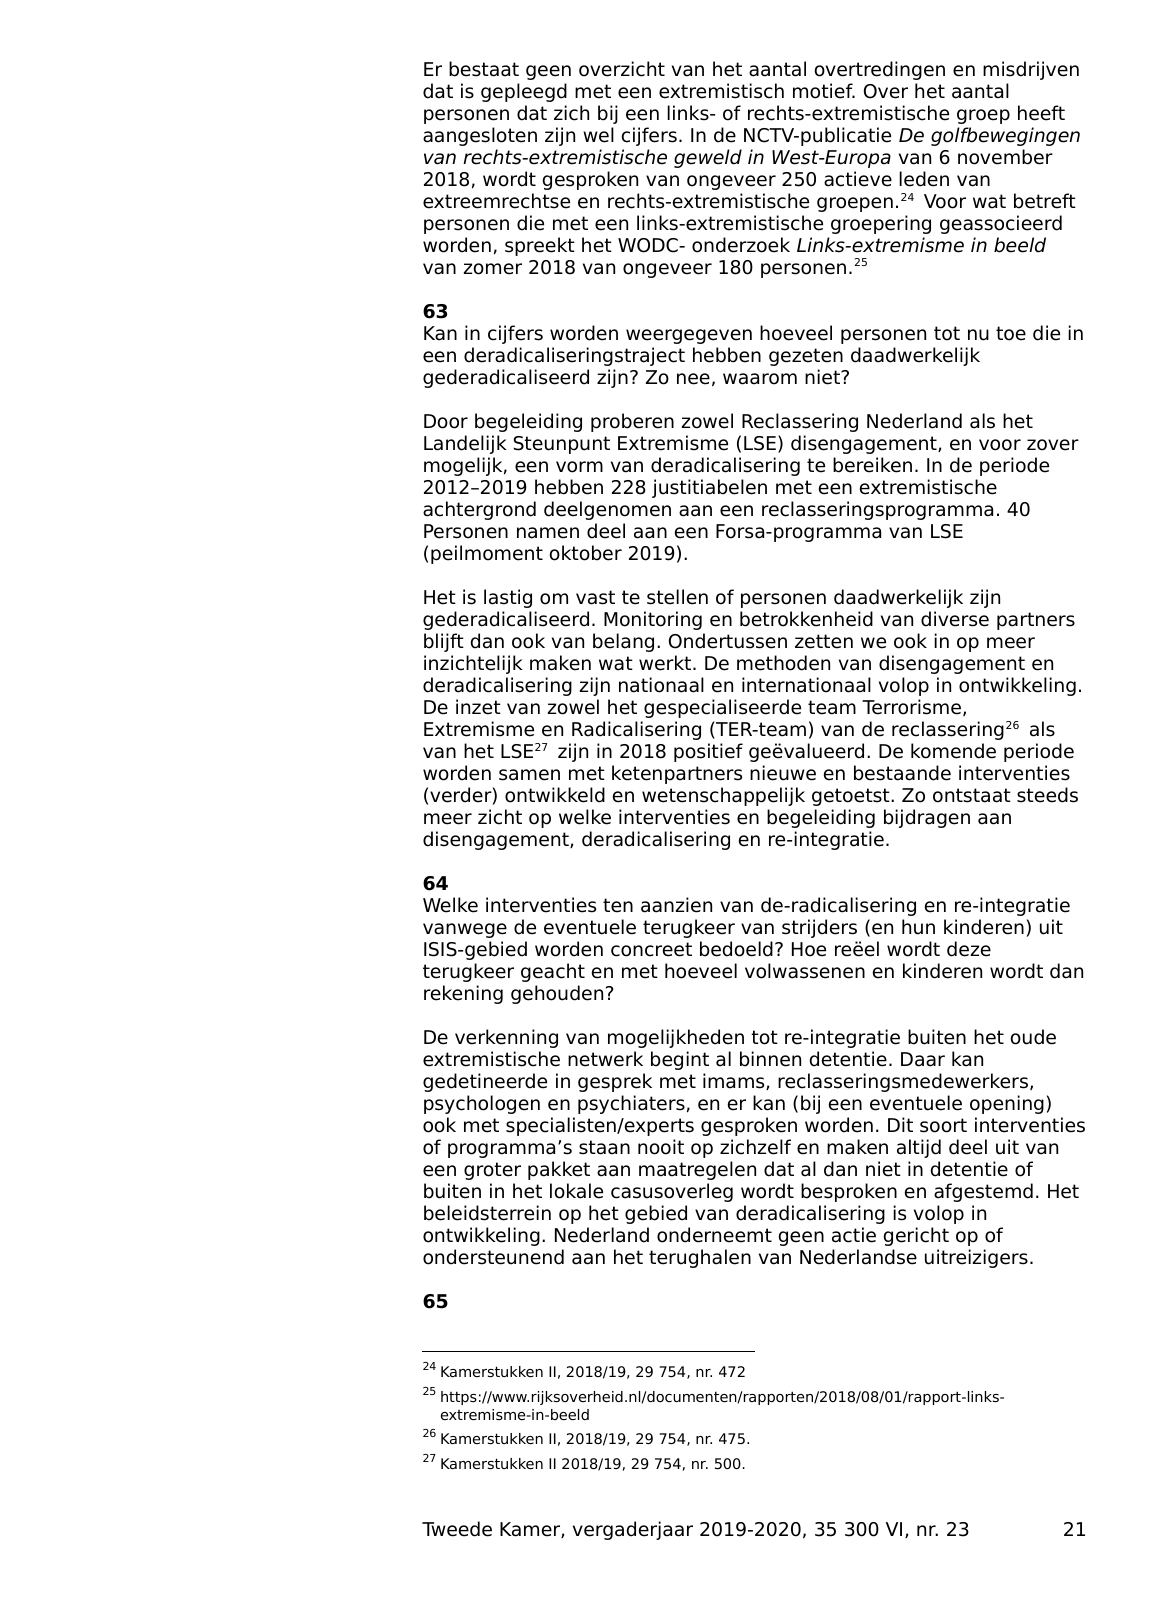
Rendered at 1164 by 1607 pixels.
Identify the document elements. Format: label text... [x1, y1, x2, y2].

text https://www.rijksoverheid.nl/documenten/rapporten/2018/08/01/rapport-links-extremisme-in-beeld [422, 1385, 1087, 1424]
text Welke interventies ten aanzien van de-radicalisering en re-integratie vanwege de eventuele terugkeer van strijders (en hun kinderen) uit ISIS-gebied worden concreet bedoeld? Hoe reëel wordt deze terugkeer geacht en met hoeveel volwassenen en kinderen wordt dan rekening gehouden? [422, 895, 1087, 1005]
text De verkenning van mogelijkheden tot re-integratie buiten het oude extremistische netwerk begint al binnen detentie. Daar kan gedetineerde in gesprek met imams, reclasseringsmedewerkers, psychologen en psychiaters, en er kan (bij een eventuele opening) ook met specialisten/experts gesproken worden. Dit soort interventies of programma’s staan nooit op zichzelf en maken altijd deel uit van een groter pakket aan maatregelen dat al dan niet in detentie of buiten in het lokale casusoverleg wordt besproken en afgestemd. Het beleidsterrein op het gebied van deradicalisering is volop in ontwikkeling. Nederland onderneemt geen actie gericht op of ondersteunend aan het terughalen van Nederlandse uitreizigers. [422, 1027, 1087, 1269]
text Het is lastig om vast te stellen of personen daadwerkelijk zijn gederadicaliseerd. Monitoring en betrokkenheid van diverse partners blijft dan ook van belang. Ondertussen zetten we ook in op meer inzichtelijk maken wat werkt. De methoden van disengagement en deradicalisering zijn nationaal en internationaal volop in ontwikkeling. De inzet van zowel het gespecialiseerde team Terrorisme, Extremisme en Radicalisering (TER-team) van de reclassering als van het LSE zijn in 2018 positief geëvalueerd. De komende periode worden samen met ketenpartners nieuwe en bestaande interventies (verder) ontwikkeld en wetenschappelijk getoetst. Zo ontstaat steeds meer zicht op welke interventies en begeleiding bijdragen aan disengagement, deradicalisering en re-integratie. [422, 587, 1087, 851]
text Kamerstukken II, 2018/19, 29 754, nr. 472 [422, 1360, 1087, 1382]
text Kamerstukken II, 2018/19, 29 754, nr. 475. [422, 1427, 1087, 1449]
text Er bestaat geen overzicht van het aantal overtredingen en misdrijven dat is gepleegd met een extremistisch motief. Over het aantal personen dat zich bij een links- of rechts-extremistische groep heeft aangesloten zijn wel cijfers. In de NCTV-publicatie De golfbewegingen van rechts-extremistische geweld in West-Europa van 6 november 2018, wordt gesproken van ongeveer 250 actieve leden van extreemrechtse en rechts-extremistische groepen. Voor wat betreft personen die met een links-extremistische groepering geassocieerd worden, spreekt het WODC- onderzoek Links-extremisme in beeld van zomer 2018 van ongeveer 180 personen. [422, 59, 1087, 279]
text Door begeleiding proberen zowel Reclassering Nederland als het Landelijk Steunpunt Extremisme (LSE) disengagement, en voor zover mogelijk, een vorm van deradicalisering te bereiken. In de periode 2012–2019 hebben 228 justitiabelen met een extremistische achtergrond deelgenomen aan een reclasseringsprogramma. 40 Personen namen deel aan een Forsa-programma van LSE (peilmoment oktober 2019). [422, 411, 1087, 565]
text 64 [422, 873, 1087, 895]
text Kamerstukken II 2018/19, 29 754, nr. 500. [422, 1452, 1087, 1474]
text 65 [422, 1291, 1087, 1313]
text Kan in cijfers worden weergegeven hoeveel personen tot nu toe die in een deradicaliseringstraject hebben gezeten daadwerkelijk gederadicaliseerd zijn? Zo nee, waarom niet? [422, 323, 1087, 389]
text 63 [422, 301, 1087, 323]
